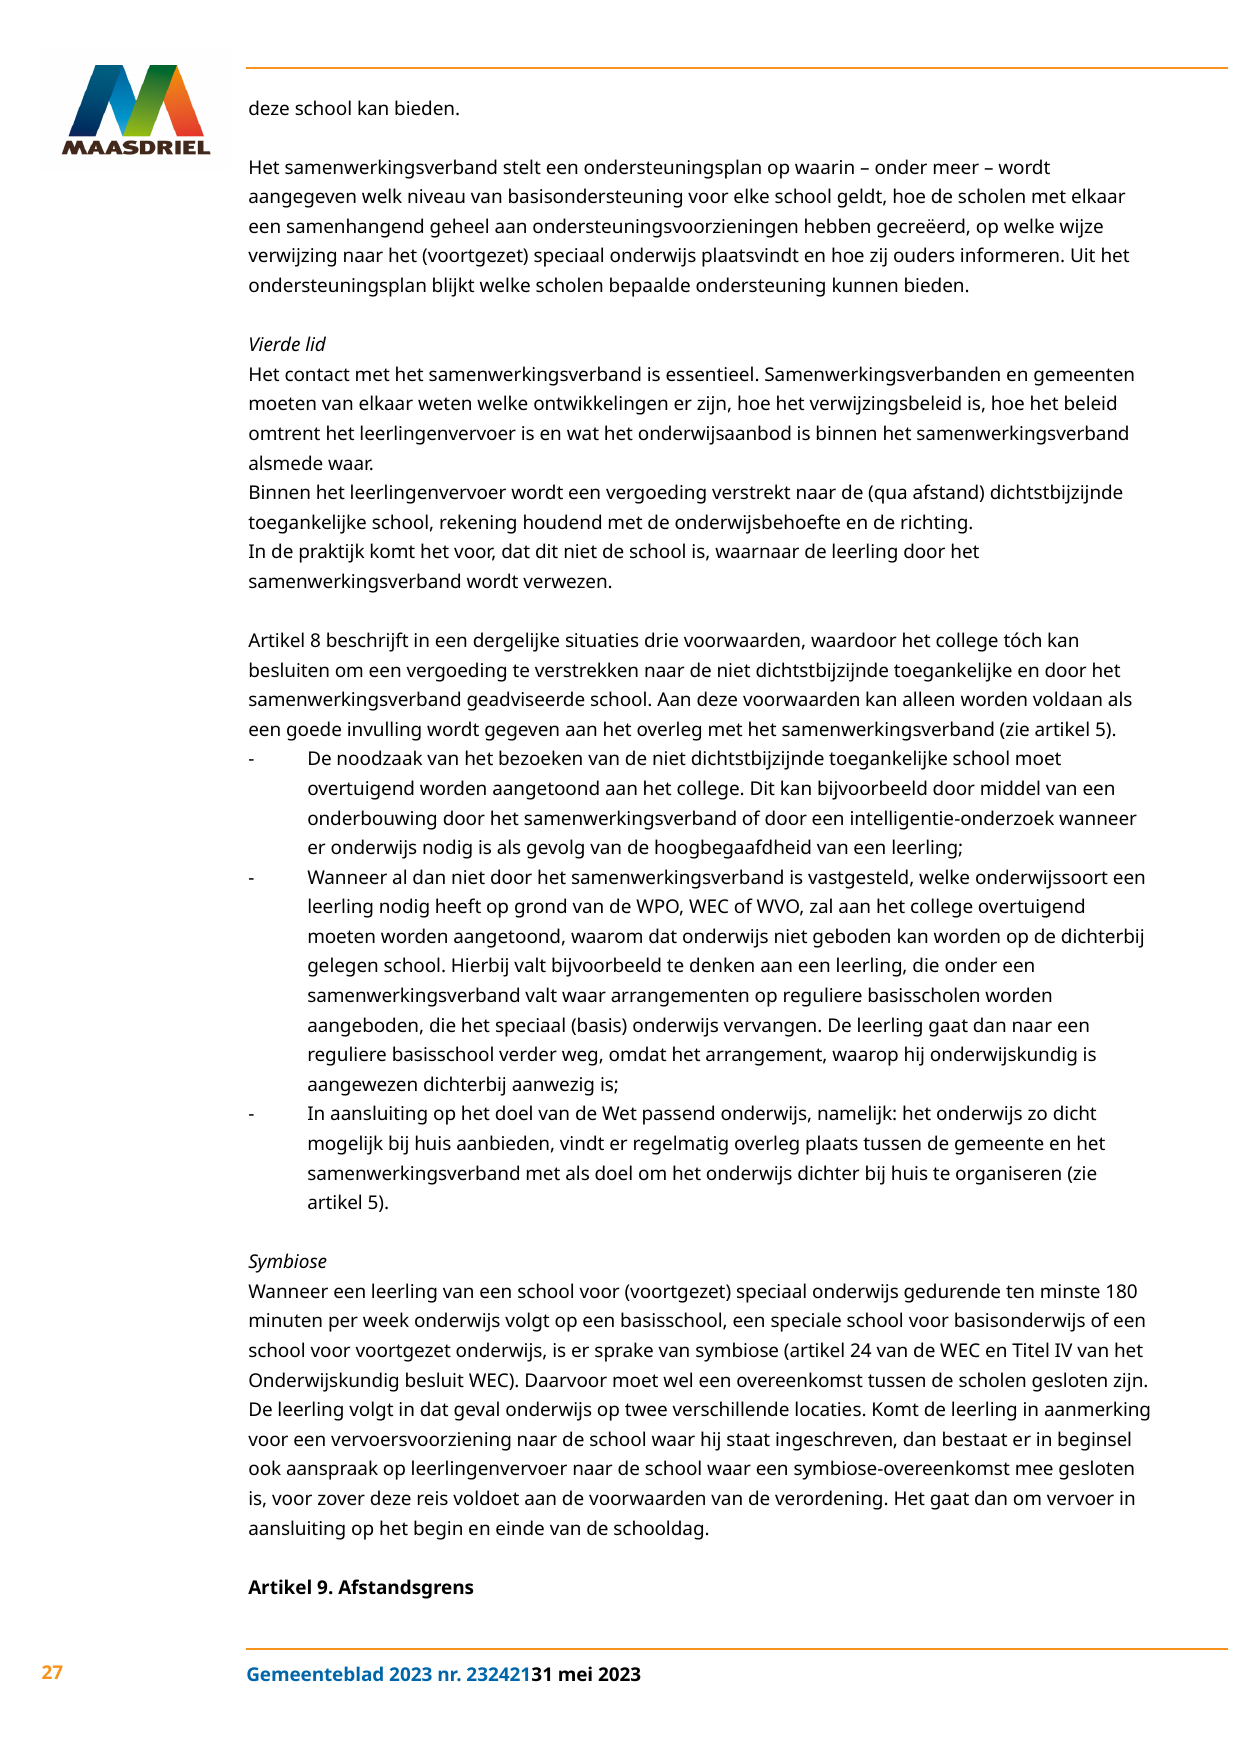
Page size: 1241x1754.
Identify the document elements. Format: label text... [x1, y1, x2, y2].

text Binnen het leerlingenvervoer wordt een vergoeding verstrekt naar de (qua afstand) dichtstbijzijnde toegankelijke school, rekening houdend met de onderwijsbehoefte en de richting. [248, 479, 1152, 535]
text Het samenwerkingsverband stelt een ondersteuningsplan op waarin – onder meer – wordt aangegeven welk niveau van basisondersteuning voor elke school geldt, hoe de scholen met elkaar een samenhangend geheel aan ondersteuningsvoorzieningen hebben gecreëerd, op welke wijze verwijzing naar het (voortgezet) speciaal onderwijs plaatsvindt en hoe zij ouders informeren. Uit het ondersteuningsplan blijkt welke scholen bepaalde ondersteuning kunnen bieden. [248, 154, 1152, 298]
text Symbiose [248, 1248, 1152, 1274]
list De noodzaak van het bezoeken van de niet dichtstbijzijnde toegankelijke school moet overtuigend worden aangetoond aan het college. Dit kan bijvoorbeeld door middel van een onderbouwing door het samenwerkingsverband of door een intelligentie-onderzoek wanneer er onderwijs nodig is als gevolg van de hoogbegaafdheid van een leerling; [248, 746, 1152, 860]
text In de praktijk komt het voor, dat dit niet de school is, waarnaar de leerling door het samenwerkingsverband wordt verwezen. [248, 538, 1152, 594]
list In aansluiting op het doel van de Wet passend onderwijs, namelijk: het onderwijs zo dicht mogelijk bij huis aanbieden, vindt er regelmatig overleg plaats tussen de gemeente en het samenwerkingsverband met als doel om het onderwijs dichter bij huis te organiseren (zie artikel 5). [248, 1101, 1152, 1215]
list Wanneer al dan niet door het samenwerkingsverband is vastgesteld, welke onderwijssoort een leerling nodig heeft op grond van de WPO, WEC of WVO, zal aan het college overtuigend moeten worden aangetoond, waarom dat onderwijs niet geboden kan worden op de dichterbij gelegen school. Hierbij valt bijvoorbeeld te denken aan een leerling, die onder een samenwerkingsverband valt waar arrangementen op reguliere basisscholen worden aangeboden, die het speciaal (basis) onderwijs vervangen. De leerling gaat dan naar een reguliere basisschool verder weg, omdat het arrangement, waarop hij onderwijskundig is aangewezen dichterbij aanwezig is; [248, 864, 1152, 1097]
text Vierde lid [248, 331, 1152, 357]
picture [41, 47, 231, 172]
text Artikel 9. Afstandsgrens [248, 1574, 1152, 1600]
text Wanneer een leerling van een school voor (voortgezet) speciaal onderwijs gedurende ten minste 180 minuten per week onderwijs volgt op een basisschool, een speciale school voor basisonderwijs of een school voor voortgezet onderwijs, is er sprake van symbiose (artikel 24 van de WEC en Titel IV van het Onderwijskundig besluit WEC). Daarvoor moet wel een overeenkomst tussen de scholen gesloten zijn. De leerling volgt in dat geval onderwijs op twee verschillende locaties. Komt de leerling in aanmerking voor een vervoersvoorziening naar de school waar hij staat ingeschreven, dan bestaat er in beginsel ook aanspraak op leerlingenvervoer naar de school waar een symbiose-overeenkomst mee gesloten is, voor zover deze reis voldoet aan de voorwaarden van de verordening. Het gaat dan om vervoer in aansluiting op het begin en einde van de schooldag. [248, 1278, 1152, 1541]
text Het contact met het samenwerkingsverband is essentieel. Samenwerkingsverbanden en gemeenten moeten van elkaar weten welke ontwikkelingen er zijn, hoe het verwijzingsbeleid is, hoe het beleid omtrent het leerlingenvervoer is en wat het onderwijsaanbod is binnen het samenwerkingsverband alsmede waar. [248, 361, 1152, 476]
text Artikel 8 beschrijft in een dergelijke situaties drie voorwaarden, waardoor het college tóch kan besluiten om een vergoeding te verstrekken naar de niet dichtstbijzijnde toegankelijke en door het samenwerkingsverband geadviseerde school. Aan deze voorwaarden kan alleen worden voldaan als een goede invulling wordt gegeven aan het overleg met het samenwerkingsverband (zie artikel 5). [248, 627, 1152, 742]
text deze school kan bieden. [248, 95, 1152, 121]
